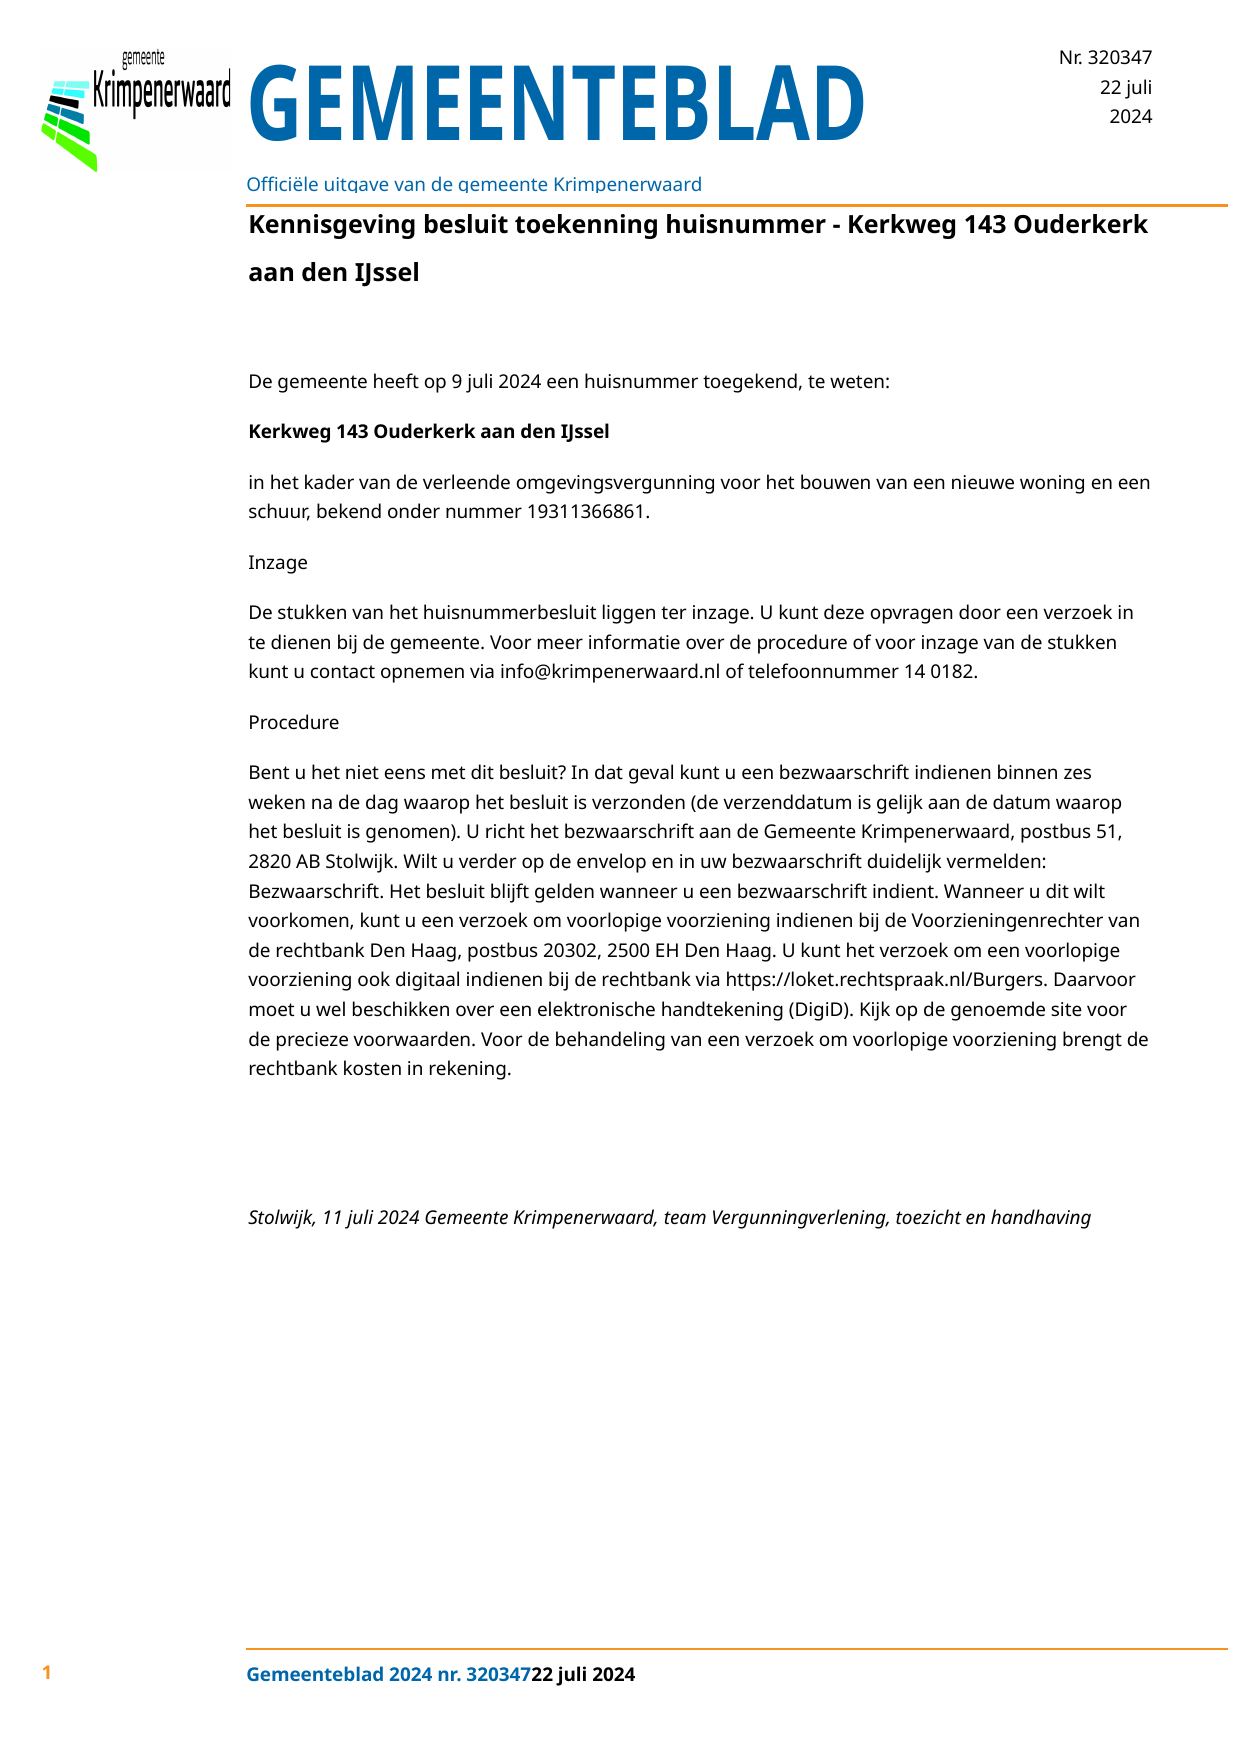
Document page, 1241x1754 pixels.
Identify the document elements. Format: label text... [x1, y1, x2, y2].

text Kennisgeving besluit toekenning huisnummer - Kerkweg 143 Ouderkerk aan den IJssel [248, 207, 1152, 288]
picture [41, 47, 231, 172]
text De stukken van het huisnummerbesluit liggen ter inzage. U kunt deze opvragen door een verzoek in te dienen bij de gemeente. Voor meer informatie over de procedure of voor inzage van de stukken kunt u contact opnemen via info@krimpenerwaard.nl of telefoonnummer 14 0182. [248, 599, 1152, 684]
text in het kader van de verleende omgevingsvergunning voor het bouwen van een nieuwe woning en een schuur, bekend onder nummer 19311366861. [248, 469, 1152, 524]
text De gemeente heeft op 9 juli 2024 een huisnummer toegekend, te weten: [248, 368, 1152, 394]
text Inzage [248, 549, 1152, 575]
text Stolwijk, 11 juli 2024 Gemeente Krimpenerwaard, team Vergunningverlening, toezicht en handhaving [248, 1204, 1152, 1230]
text Procedure [248, 709, 1152, 735]
text Kerkweg 143 Ouderkerk aan den IJssel [248, 419, 1152, 444]
text Bent u het niet eens met dit besluit? In dat geval kunt u een bezwaarschrift indienen binnen zes weken na de dag waarop het besluit is verzonden (de verzenddatum is gelijk aan de datum waarop het besluit is genomen). U richt het bezwaarschrift aan de Gemeente Krimpenerwaard, postbus 51, 2820 AB Stolwijk. Wilt u verder op de envelop en in uw bezwaarschrift duidelijk vermelden: Bezwaarschrift. Het besluit blijft gelden wanneer u een bezwaarschrift indient. Wanneer u dit wilt voorkomen, kunt u een verzoek om voorlopige voorziening indienen bij de Voorzieningenrechter van de rechtbank Den Haag, postbus 20302, 2500 EH Den Haag. U kunt het verzoek om een voorlopige voorziening ook digitaal indienen bij de rechtbank via https://loket.rechtspraak.nl/Burgers. Daarvoor moet u wel beschikken over een elektronische handtekening (DigiD). Kijk op de genoemde site voor de precieze voorwaarden. Voor de behandeling van een verzoek om voorlopige voorziening brengt de rechtbank kosten in rekening. [248, 759, 1152, 1081]
